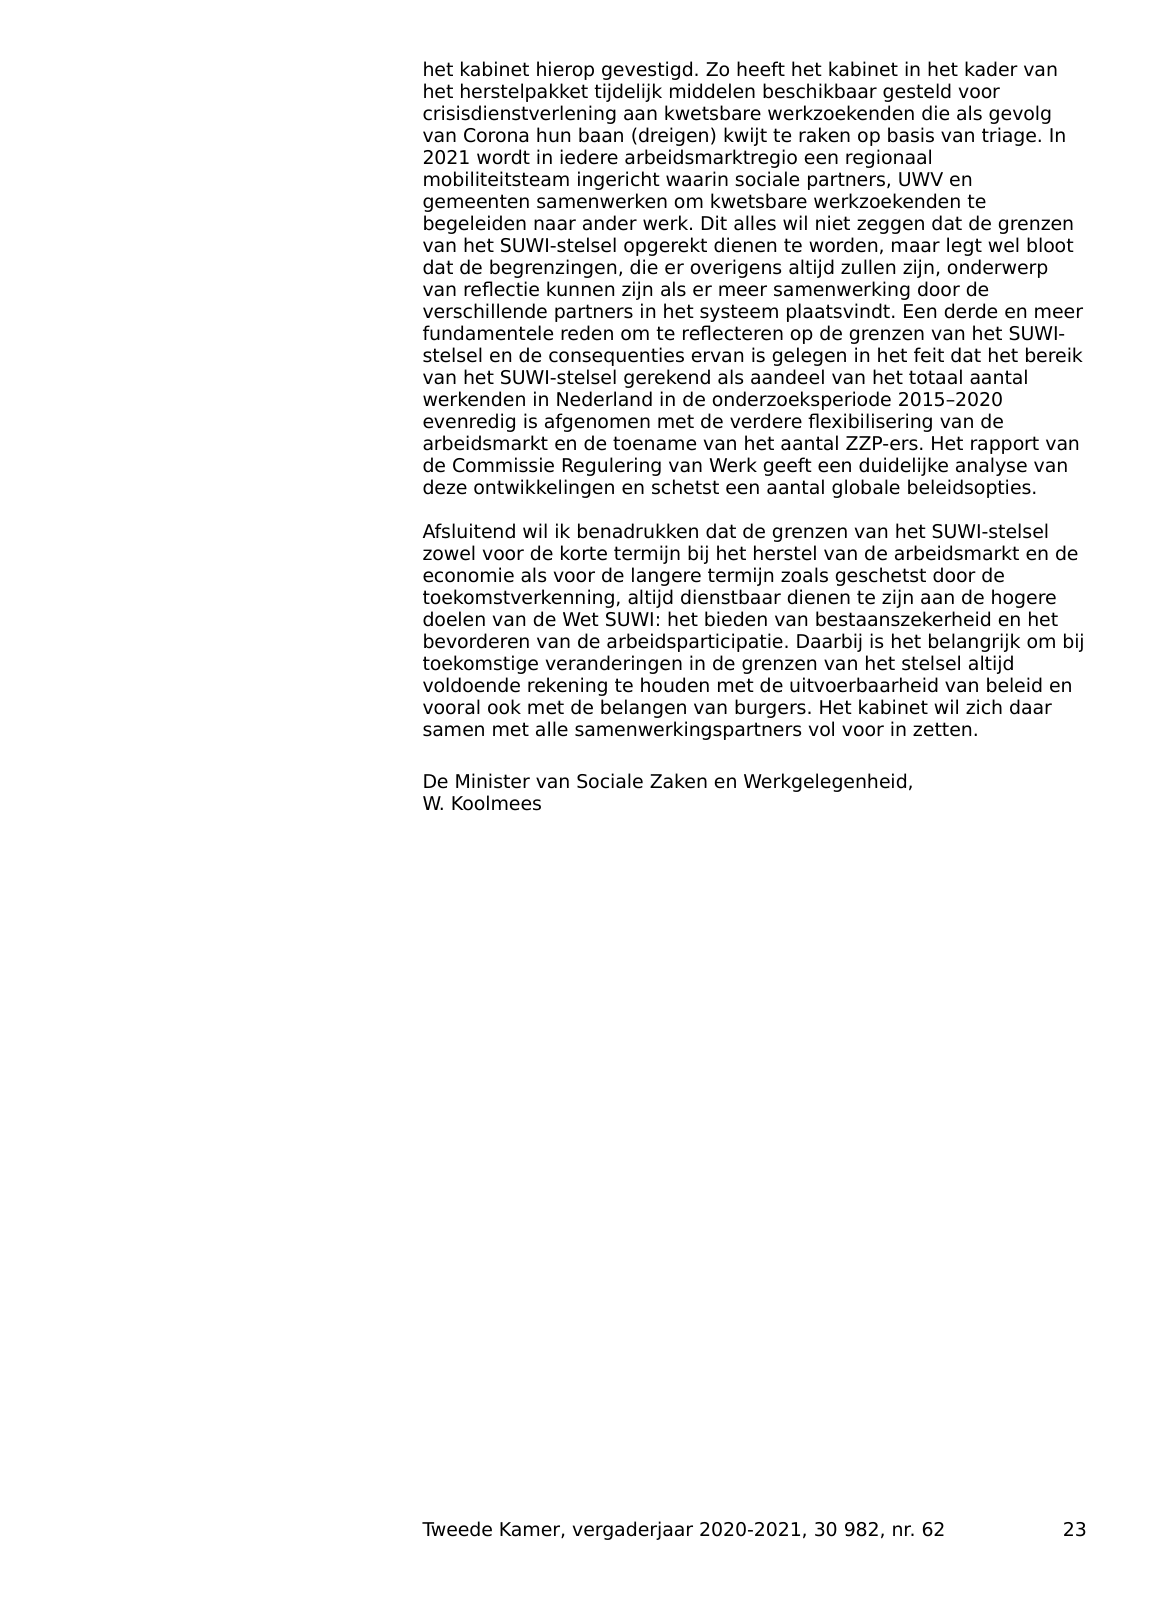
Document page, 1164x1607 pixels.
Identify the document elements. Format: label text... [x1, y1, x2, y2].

text De Minister van Sociale Zaken en Werkgelegenheid, W. Koolmees [422, 771, 1087, 814]
text het kabinet hierop gevestigd. Zo heeft het kabinet in het kader van het herstelpakket tijdelijk middelen beschikbaar gesteld voor crisisdienstverlening aan kwetsbare werkzoekenden die als gevolg van Corona hun baan (dreigen) kwijt te raken op basis van triage. In 2021 wordt in iedere arbeidsmarktregio een regionaal mobiliteitsteam ingericht waarin sociale partners, UWV en gemeenten samenwerken om kwetsbare werkzoekenden te begeleiden naar ander werk. Dit alles wil niet zeggen dat de grenzen van het SUWI-stelsel opgerekt dienen te worden, maar legt wel bloot dat de begrenzingen, die er overigens altijd zullen zijn, onderwerp van reflectie kunnen zijn als er meer samenwerking door de verschillende partners in het systeem plaatsvindt. Een derde en meer fundamentele reden om te reflecteren op de grenzen van het SUWI-stelsel en de consequenties ervan is gelegen in het feit dat het bereik van het SUWI-stelsel gerekend als aandeel van het totaal aantal werkenden in Nederland in de onderzoeksperiode 2015–2020 evenredig is afgenomen met de verdere flexibilisering van de arbeidsmarkt en de toename van het aantal ZZP-ers. Het rapport van de Commissie Regulering van Werk geeft een duidelijke analyse van deze ontwikkelingen en schetst een aantal globale beleidsopties. [422, 59, 1087, 499]
text Afsluitend wil ik benadrukken dat de grenzen van het SUWI-stelsel zowel voor de korte termijn bij het herstel van de arbeidsmarkt en de economie als voor de langere termijn zoals geschetst door de toekomstverkenning, altijd dienstbaar dienen te zijn aan de hogere doelen van de Wet SUWI: het bieden van bestaanszekerheid en het bevorderen van de arbeidsparticipatie. Daarbij is het belangrijk om bij toekomstige veranderingen in de grenzen van het stelsel altijd voldoende rekening te houden met de uitvoerbaarheid van beleid en vooral ook met de belangen van burgers. Het kabinet wil zich daar samen met alle samenwerkingspartners vol voor in zetten. [422, 521, 1087, 741]
